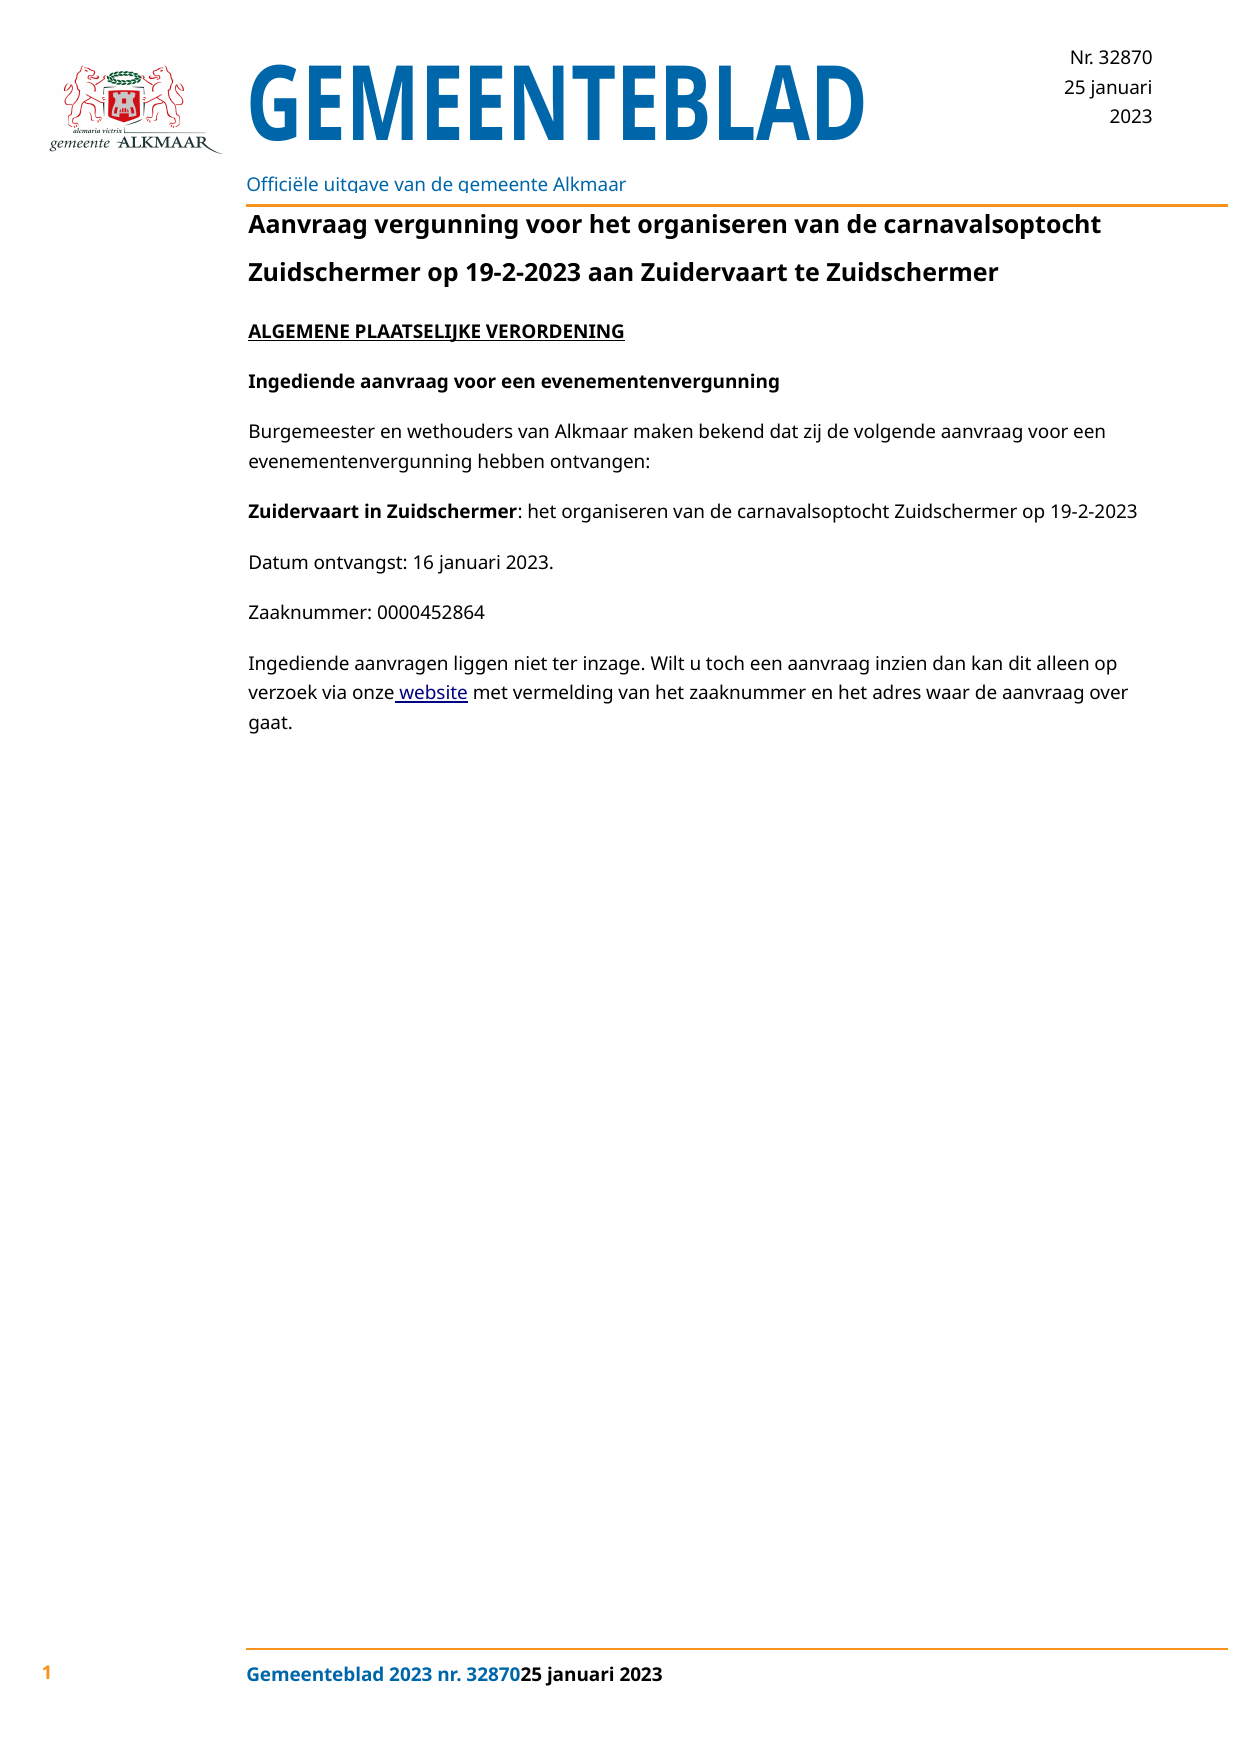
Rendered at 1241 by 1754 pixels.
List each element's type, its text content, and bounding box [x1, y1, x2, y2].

picture [41, 47, 231, 172]
text Ingediende aanvraag voor een evenementenvergunning [248, 368, 1152, 394]
text ALGEMENE PLAATSELIJKE VERORDENING [248, 318, 1152, 344]
text Zaaknummer: 0000452864 [248, 599, 1152, 625]
text Datum ontvangst: 16 januari 2023. [248, 549, 1152, 575]
text Aanvraag vergunning voor het organiseren van de carnavalsoptocht Zuidschermer op 19-2-2023 aan Zuidervaart te Zuidschermer [248, 207, 1152, 288]
text Zuidervaart in Zuidschermer: het organiseren van de carnavalsoptocht Zuidschermer op 19-2-2023 [248, 499, 1152, 524]
text Ingediende aanvragen liggen niet ter inzage. Wilt u toch een aanvraag inzien dan kan dit alleen op verzoek via onze website met vermelding van het zaaknummer en het adres waar de aanvraag over gaat. [248, 650, 1152, 735]
text Burgemeester en wethouders van Alkmaar maken bekend dat zij de volgende aanvraag voor een evenementenvergunning hebben ontvangen: [248, 419, 1152, 474]
